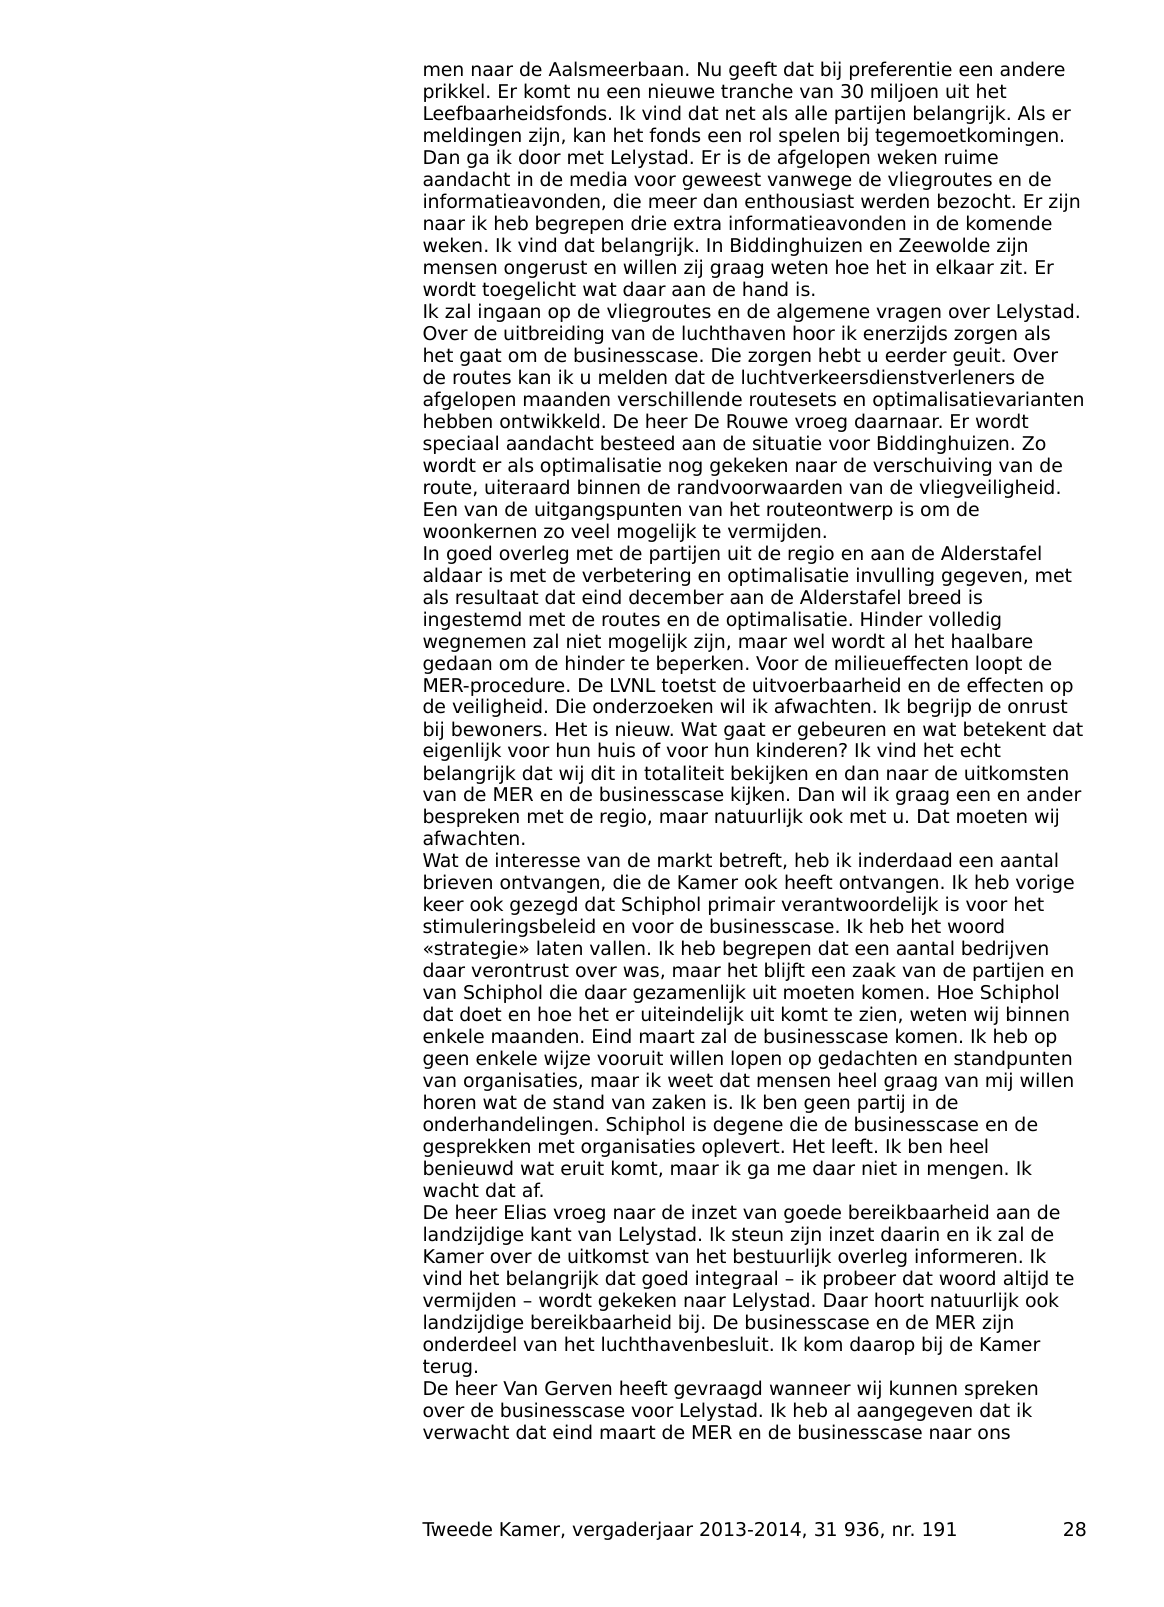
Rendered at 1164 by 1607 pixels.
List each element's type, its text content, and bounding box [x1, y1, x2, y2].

text De heer Elias vroeg naar de inzet van goede bereikbaarheid aan de landzijdige kant van Lelystad. Ik steun zijn inzet daarin en ik zal de Kamer over de uitkomst van het bestuurlijk overleg informeren. Ik vind het belangrijk dat goed integraal – ik probeer dat woord altijd te vermijden – wordt gekeken naar Lelystad. Daar hoort natuurlijk ook landzijdige bereikbaarheid bij. De businesscase en de MER zijn onderdeel van het luchthavenbesluit. Ik kom daarop bij de Kamer terug. [422, 1202, 1087, 1378]
text Dan ga ik door met Lelystad. Er is de afgelopen weken ruime aandacht in de media voor geweest vanwege de vliegroutes en de informatieavonden, die meer dan enthousiast werden bezocht. Er zijn naar ik heb begrepen drie extra informatieavonden in de komende weken. Ik vind dat belangrijk. In Biddinghuizen en Zeewolde zijn mensen ongerust en willen zij graag weten hoe het in elkaar zit. Er wordt toegelicht wat daar aan de hand is. [422, 147, 1087, 301]
text Wat de interesse van de markt betreft, heb ik inderdaad een aantal brieven ontvangen, die de Kamer ook heeft ontvangen. Ik heb vorige keer ook gezegd dat Schiphol primair verantwoordelijk is voor het stimuleringsbeleid en voor de businesscase. Ik heb het woord «strategie» laten vallen. Ik heb begrepen dat een aantal bedrijven daar verontrust over was, maar het blijft een zaak van de partijen en van Schiphol die daar gezamenlijk uit moeten komen. Hoe Schiphol dat doet en hoe het er uiteindelijk uit komt te zien, weten wij binnen enkele maanden. Eind maart zal de businesscase komen. Ik heb op geen enkele wijze vooruit willen lopen op gedachten en standpunten van organisaties, maar ik weet dat mensen heel graag van mij willen horen wat de stand van zaken is. Ik ben geen partij in de onderhandelingen. Schiphol is degene die de businesscase en de gesprekken met organisaties oplevert. Het leeft. Ik ben heel benieuwd wat eruit komt, maar ik ga me daar niet in mengen. Ik wacht dat af. [422, 850, 1087, 1202]
text Ik zal ingaan op de vliegroutes en de algemene vragen over Lelystad. Over de uitbreiding van de luchthaven hoor ik enerzijds zorgen als het gaat om de businesscase. Die zorgen hebt u eerder geuit. Over de routes kan ik u melden dat de luchtverkeersdienstverleners de afgelopen maanden verschillende routesets en optimalisatievarianten hebben ontwikkeld. De heer De Rouwe vroeg daarnaar. Er wordt speciaal aandacht besteed aan de situatie voor Biddinghuizen. Zo wordt er als optimalisatie nog gekeken naar de verschuiving van de route, uiteraard binnen de randvoorwaarden van de vliegveiligheid. Een van de uitgangspunten van het routeontwerp is om de woonkernen zo veel mogelijk te vermijden. [422, 301, 1087, 543]
text In goed overleg met de partijen uit de regio en aan de Alderstafel aldaar is met de verbetering en optimalisatie invulling gegeven, met als resultaat dat eind december aan de Alderstafel breed is ingestemd met de routes en de optimalisatie. Hinder volledig wegnemen zal niet mogelijk zijn, maar wel wordt al het haalbare gedaan om de hinder te beperken. Voor de milieueffecten loopt de MER-procedure. De LVNL toetst de uitvoerbaarheid en de effecten op de veiligheid. Die onderzoeken wil ik afwachten. Ik begrijp de onrust bij bewoners. Het is nieuw. Wat gaat er gebeuren en wat betekent dat eigenlijk voor hun huis of voor hun kinderen? Ik vind het echt belangrijk dat wij dit in totaliteit bekijken en dan naar de uitkomsten van de MER en de businesscase kijken. Dan wil ik graag een en ander bespreken met de regio, maar natuurlijk ook met u. Dat moeten wij afwachten. [422, 543, 1087, 850]
text men naar de Aalsmeerbaan. Nu geeft dat bij preferentie een andere prikkel. Er komt nu een nieuwe tranche van 30 miljoen uit het Leefbaarheidsfonds. Ik vind dat net als alle partijen belangrijk. Als er meldingen zijn, kan het fonds een rol spelen bij tegemoetkomingen. [422, 59, 1087, 147]
text De heer Van Gerven heeft gevraagd wanneer wij kunnen spreken over de businesscase voor Lelystad. Ik heb al aangegeven dat ik verwacht dat eind maart de MER en de businesscase naar ons [422, 1378, 1087, 1444]
